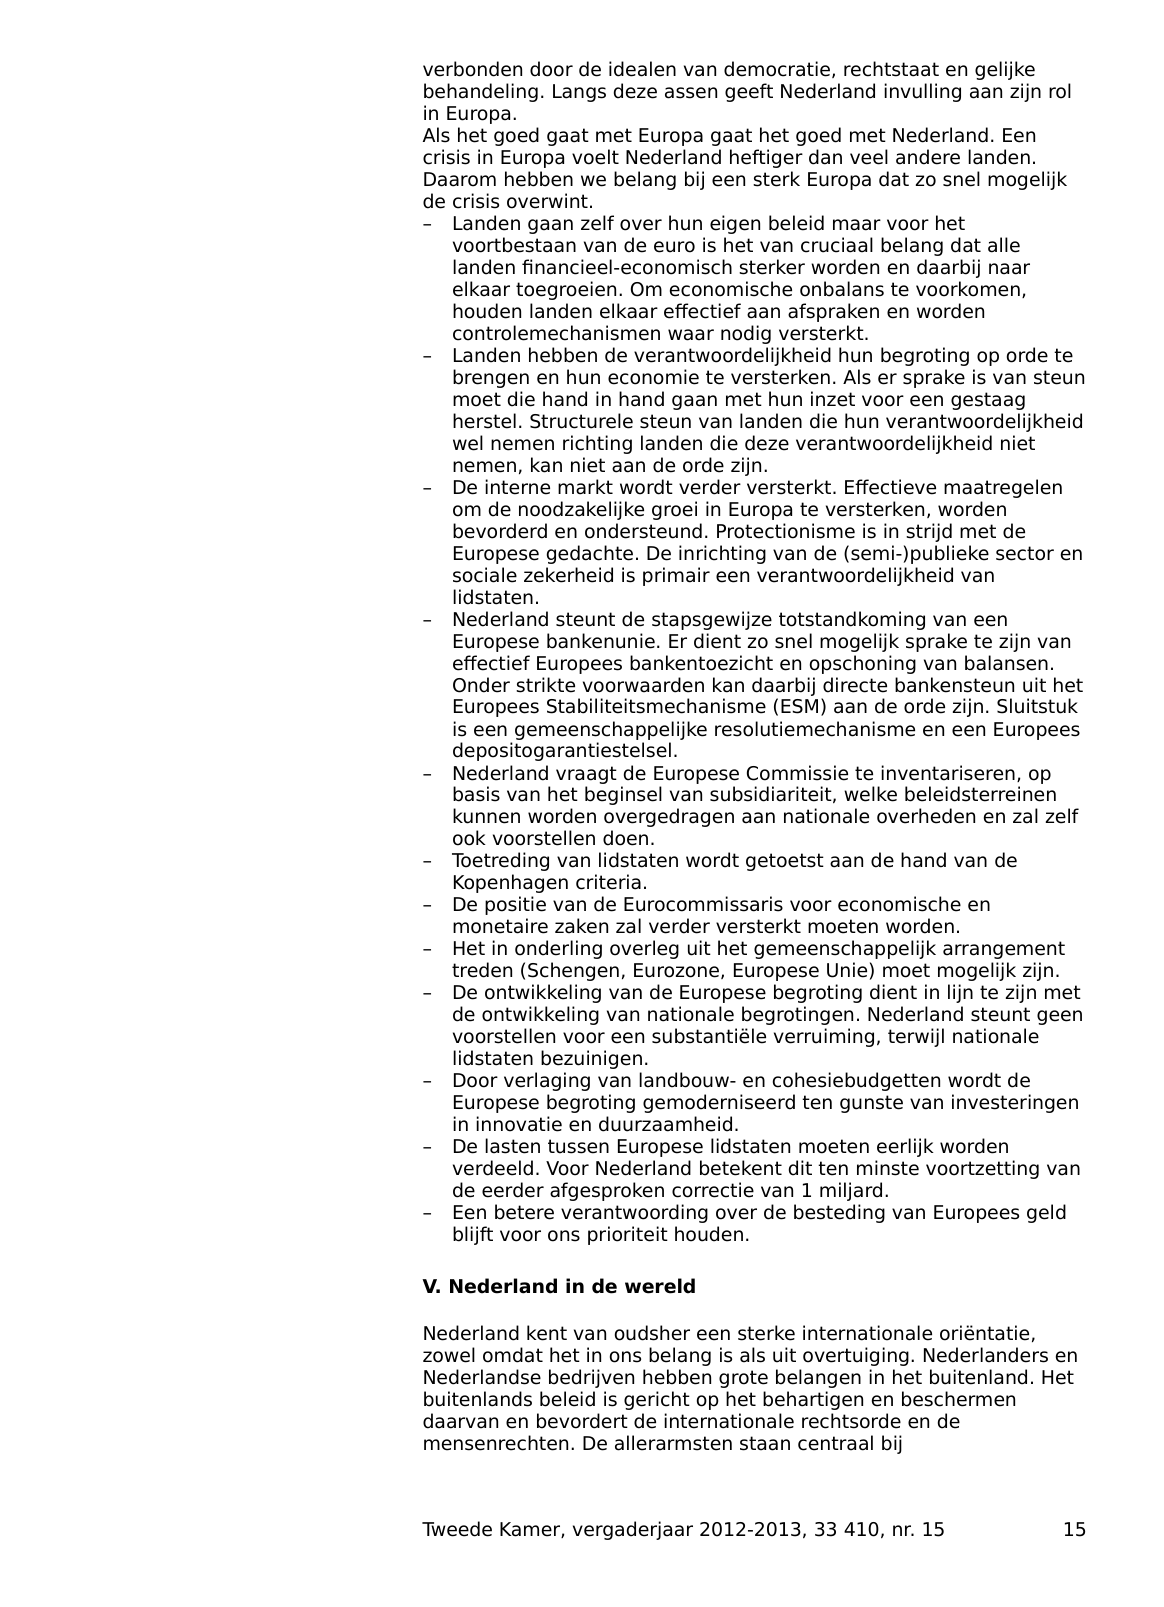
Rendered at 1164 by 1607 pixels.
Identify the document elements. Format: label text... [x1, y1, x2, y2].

text – De positie van de Eurocommissaris voor economische en monetaire zaken zal verder versterkt moeten worden. [422, 894, 1087, 938]
text Nederland kent van oudsher een sterke internationale oriëntatie, zowel omdat het in ons belang is als uit overtuiging. Nederlanders en Nederlandse bedrijven hebben grote belangen in het buitenland. Het buitenlands beleid is gericht op het behartigen en beschermen daarvan en bevordert de internationale rechtsorde en de mensenrechten. De allerarmsten staan centraal bij [422, 1323, 1087, 1455]
text – Door verlaging van landbouw- en cohesiebudgetten wordt de Europese begroting gemoderniseerd ten gunste van investeringen in innovatie en duurzaamheid. [422, 1070, 1087, 1136]
text – Landen hebben de verantwoordelijkheid hun begroting op orde te brengen en hun economie te versterken. Als er sprake is van steun moet die hand in hand gaan met hun inzet voor een gestaag herstel. Structurele steun van landen die hun verantwoordelijkheid wel nemen richting landen die deze verantwoordelijkheid niet nemen, kan niet aan de orde zijn. [422, 345, 1087, 477]
text – De lasten tussen Europese lidstaten moeten eerlijk worden verdeeld. Voor Nederland betekent dit ten minste voortzetting van de eerder afgesproken correctie van 1 miljard. [422, 1136, 1087, 1202]
subtitle V. Nederland in de wereld [422, 1276, 1087, 1298]
text – De ontwikkeling van de Europese begroting dient in lijn te zijn met de ontwikkeling van nationale begrotingen. Nederland steunt geen voorstellen voor een substantiële verruiming, terwijl nationale lidstaten bezuinigen. [422, 982, 1087, 1070]
text – De interne markt wordt verder versterkt. Effectieve maatregelen om de noodzakelijke groei in Europa te versterken, worden bevorderd en ondersteund. Protectionisme is in strijd met de Europese gedachte. De inrichting van de (semi-)publieke sector en sociale zekerheid is primair een verantwoordelijkheid van lidstaten. [422, 477, 1087, 608]
text – Nederland vraagt de Europese Commissie te inventariseren, op basis van het beginsel van subsidiariteit, welke beleidsterreinen kunnen worden overgedragen aan nationale overheden en zal zelf ook voorstellen doen. [422, 762, 1087, 850]
text – Het in onderling overleg uit het gemeenschappelijk arrangement treden (Schengen, Eurozone, Europese Unie) moet mogelijk zijn. [422, 938, 1087, 982]
text verbonden door de idealen van democratie, rechtstaat en gelijke behandeling. Langs deze assen geeft Nederland invulling aan zijn rol in Europa. [422, 59, 1087, 125]
text – Nederland steunt de stapsgewijze totstandkoming van een Europese bankenunie. Er dient zo snel mogelijk sprake te zijn van effectief Europees bankentoezicht en opschoning van balansen. Onder strikte voorwaarden kan daarbij directe bankensteun uit het Europees Stabiliteitsmechanisme (ESM) aan de orde zijn. Sluitstuk is een gemeenschappelijke resolutiemechanisme en een Europees depositogarantiestelsel. [422, 608, 1087, 762]
text – Een betere verantwoording over de besteding van Europees geld blijft voor ons prioriteit houden. [422, 1202, 1087, 1246]
text – Landen gaan zelf over hun eigen beleid maar voor het voortbestaan van de euro is het van cruciaal belang dat alle landen financieel-economisch sterker worden en daarbij naar elkaar toegroeien. Om economische onbalans te voorkomen, houden landen elkaar effectief aan afspraken en worden controlemechanismen waar nodig versterkt. [422, 213, 1087, 345]
text Als het goed gaat met Europa gaat het goed met Nederland. Een crisis in Europa voelt Nederland heftiger dan veel andere landen. Daarom hebben we belang bij een sterk Europa dat zo snel mogelijk de crisis overwint. [422, 125, 1087, 213]
text – Toetreding van lidstaten wordt getoetst aan de hand van de Kopenhagen criteria. [422, 850, 1087, 894]
